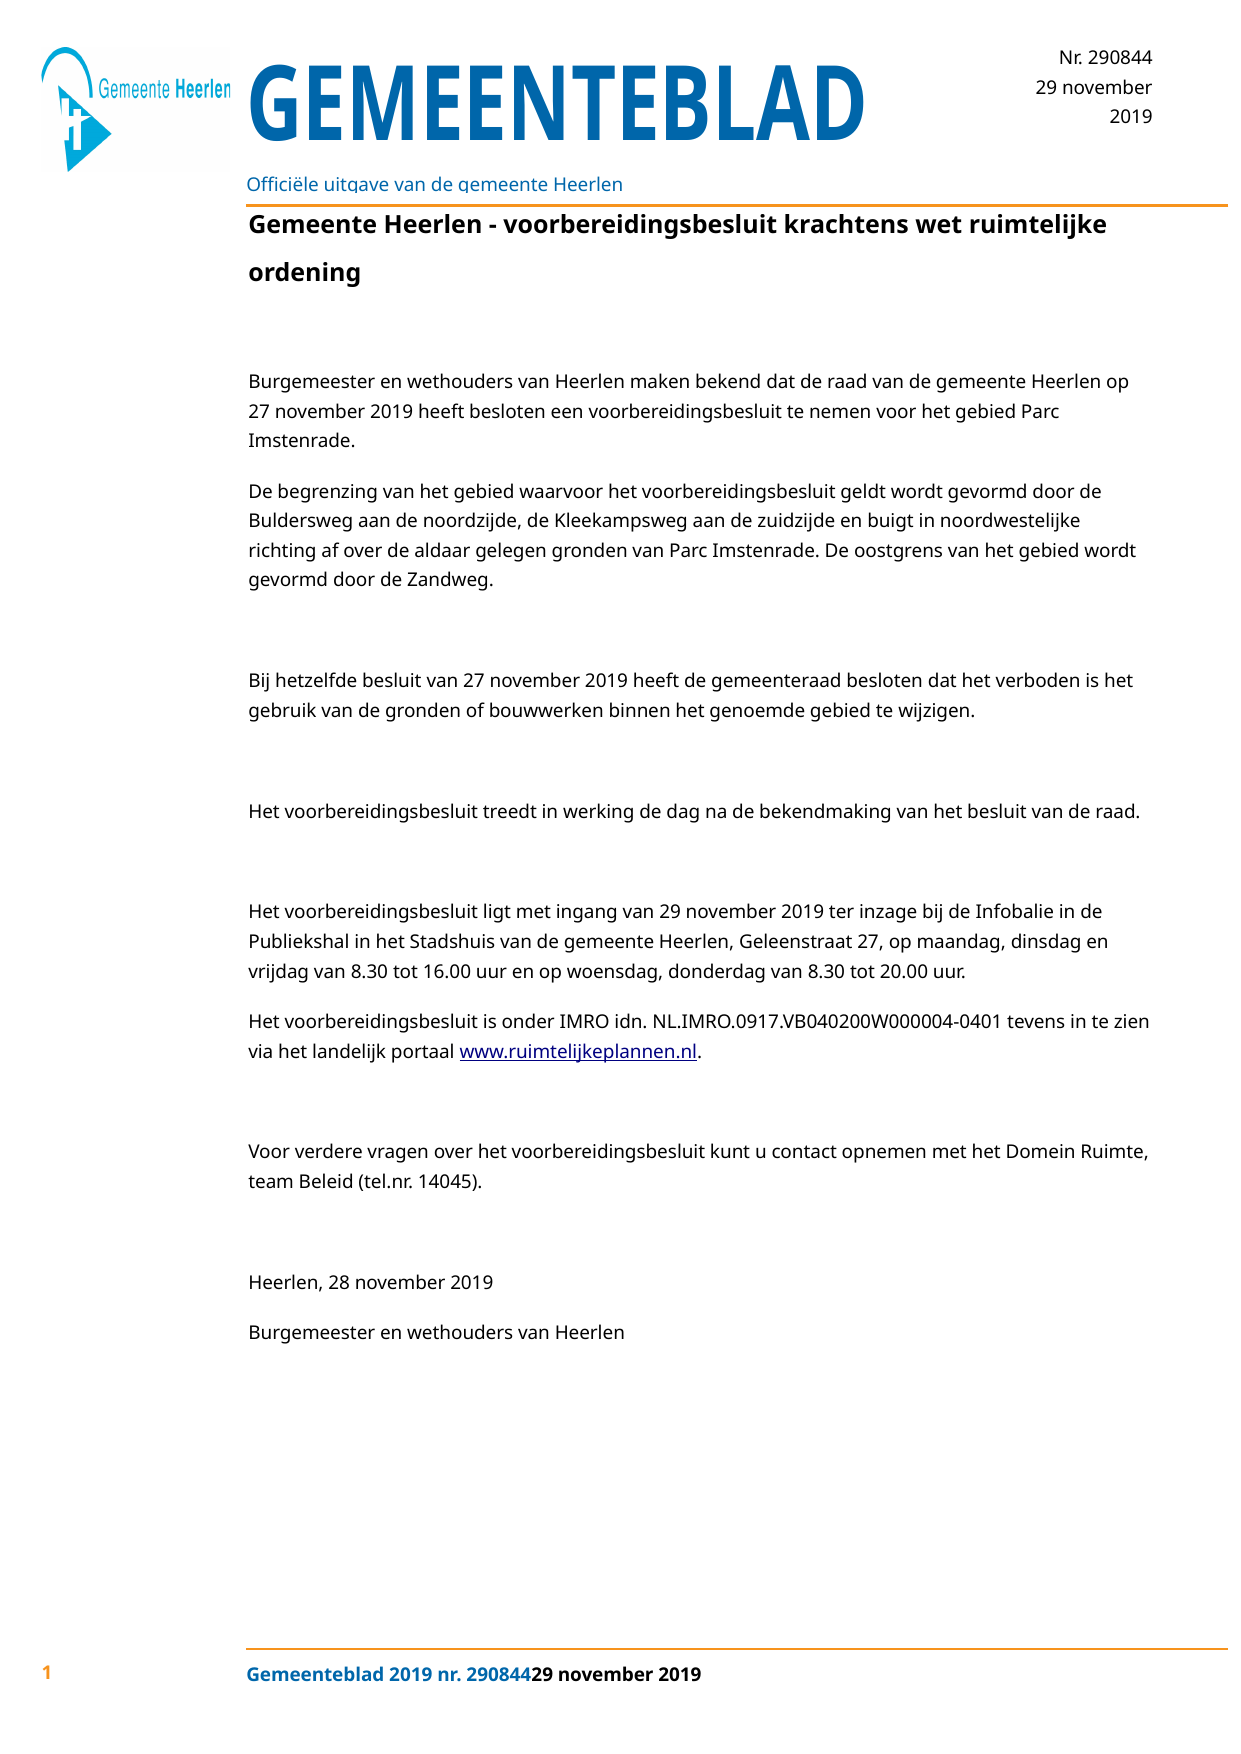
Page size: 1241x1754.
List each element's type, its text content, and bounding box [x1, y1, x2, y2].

picture [41, 47, 231, 172]
text Voor verdere vragen over het voorbereidingsbesluit kunt u contact opnemen met het Domein Ruimte, team Beleid (tel.nr. 14045). [248, 1139, 1152, 1194]
text Burgemeester en wethouders van Heerlen [248, 1319, 1152, 1345]
text Burgemeester en wethouders van Heerlen maken bekend dat de raad van de gemeente Heerlen op 27 november 2019 heeft besloten een voorbereidingsbesluit te nemen voor het gebied Parc Imstenrade. [248, 368, 1152, 453]
text Gemeente Heerlen - voorbereidingsbesluit krachtens wet ruimtelijke ordening [248, 207, 1152, 288]
text De begrenzing van het gebied waarvoor het voorbereidingsbesluit geldt wordt gevormd door de Buldersweg aan de noordzijde, de Kleekampsweg aan de zuidzijde en buigt in noordwestelijke richting af over de aldaar gelegen gronden van Parc Imstenrade. De oostgrens van het gebied wordt gevormd door de Zandweg. [248, 478, 1152, 592]
text Het voorbereidingsbesluit is onder IMRO idn. NL.IMRO.0917.VB040200W000004-0401 tevens in te zien via het landelijk portaal www.ruimtelijkeplannen.nl. [248, 1008, 1152, 1064]
picture [41, 47, 59, 70]
text Het voorbereidingsbesluit treedt in werking de dag na de bekendmaking van het besluit van de raad. [248, 798, 1152, 824]
text Het voorbereidingsbesluit ligt met ingang van 29 november 2019 ter inzage bij de Infobalie in de Publiekshal in het Stadshuis van de gemeente Heerlen, Geleenstraat 27, op maandag, dinsdag en vrijdag van 8.30 tot 16.00 uur en op woensdag, donderdag van 8.30 tot 20.00 uur. [248, 899, 1152, 984]
text Heerlen, 28 november 2019 [248, 1269, 1152, 1295]
text Bij hetzelfde besluit van 27 november 2019 heeft de gemeenteraad besloten dat het verboden is het gebruik van de gronden of bouwwerken binnen het genoemde gebied te wijzigen. [248, 667, 1152, 723]
